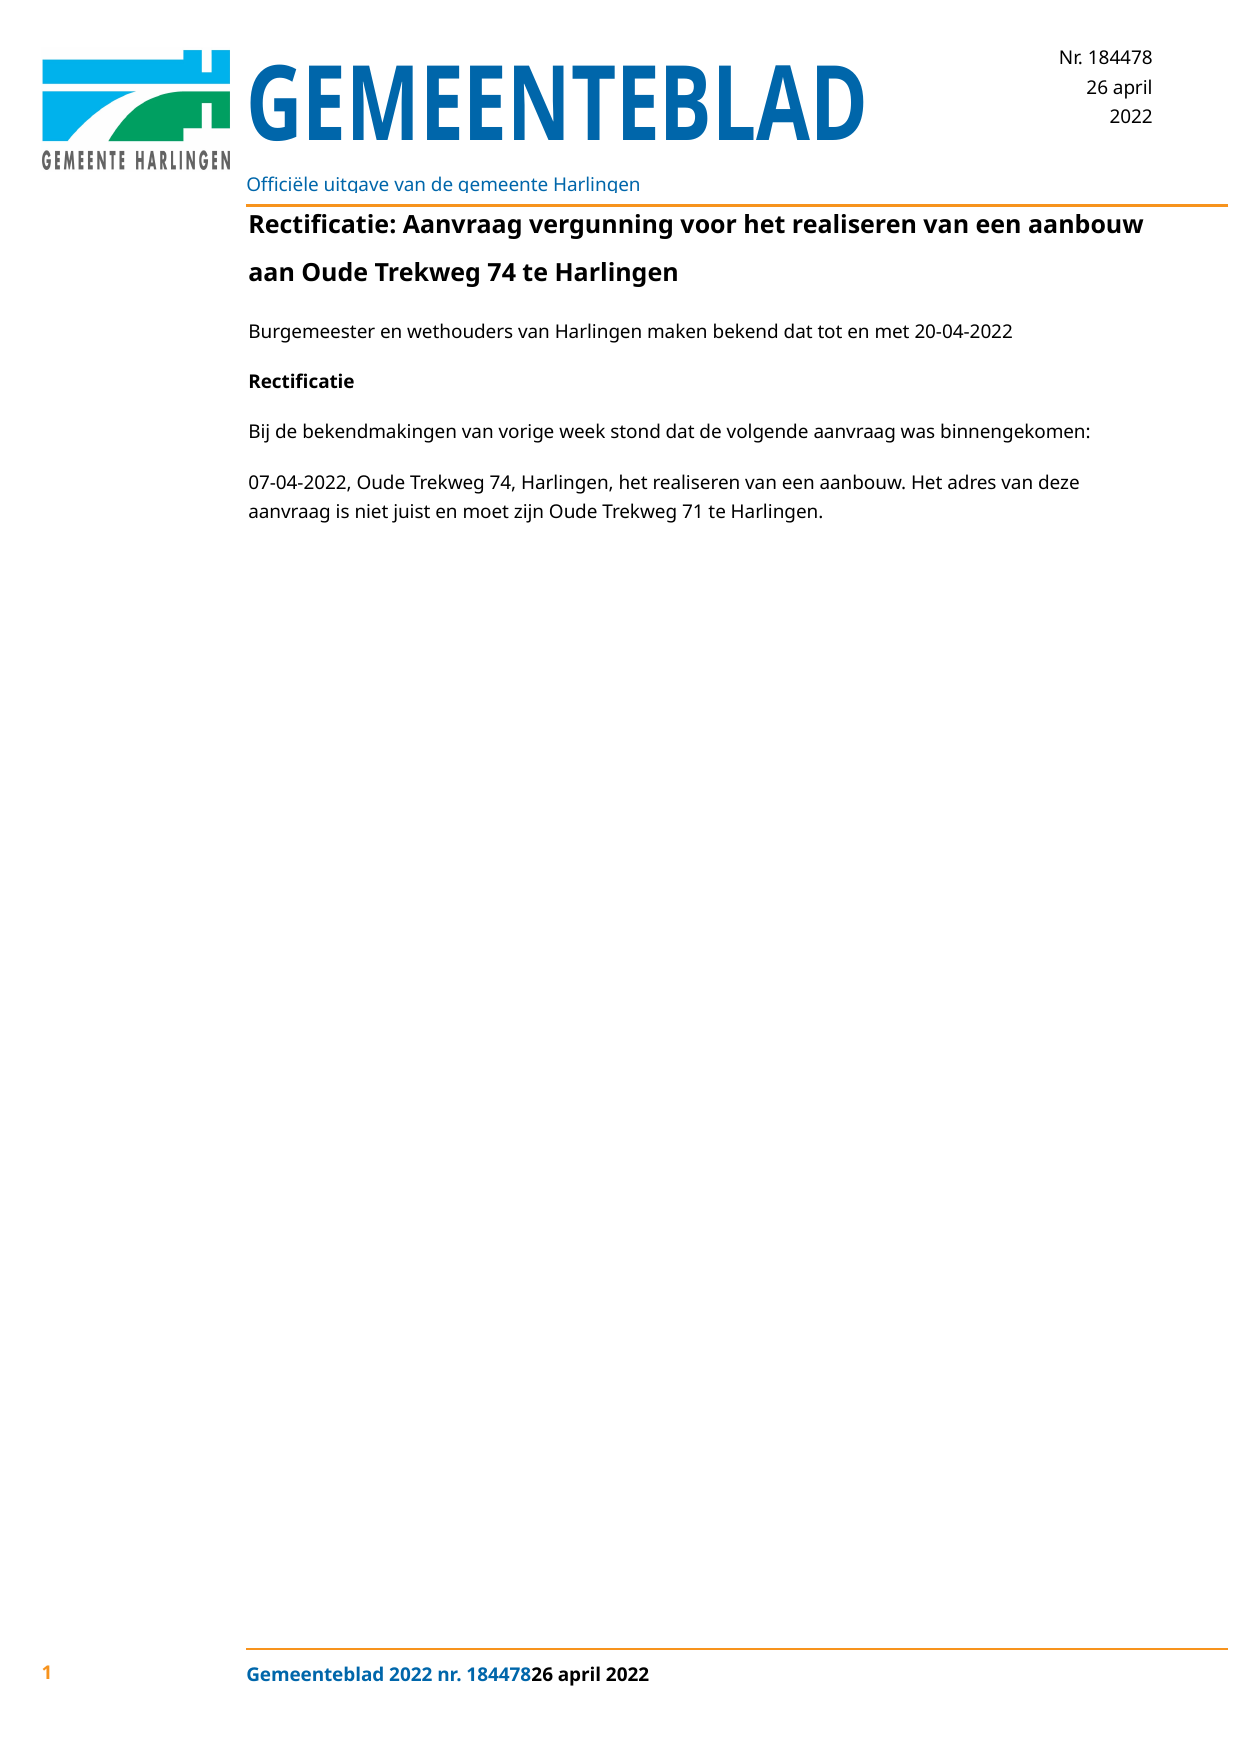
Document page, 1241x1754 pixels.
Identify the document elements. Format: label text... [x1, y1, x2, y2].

text Rectificatie: Aanvraag vergunning voor het realiseren van een aanbouw aan Oude Trekweg 74 te Harlingen [248, 207, 1152, 288]
text 07-04-2022, Oude Trekweg 74, Harlingen, het realiseren van een aanbouw. Het adres van deze aanvraag is niet juist en moet zijn Oude Trekweg 71 te Harlingen. [248, 469, 1152, 524]
text Bij de bekendmakingen van vorige week stond dat de volgende aanvraag was binnengekomen: [248, 419, 1152, 444]
text Burgemeester en wethouders van Harlingen maken bekend dat tot en met 20-04-2022 [248, 318, 1152, 344]
picture [41, 47, 231, 172]
text Rectificatie [248, 368, 1152, 394]
